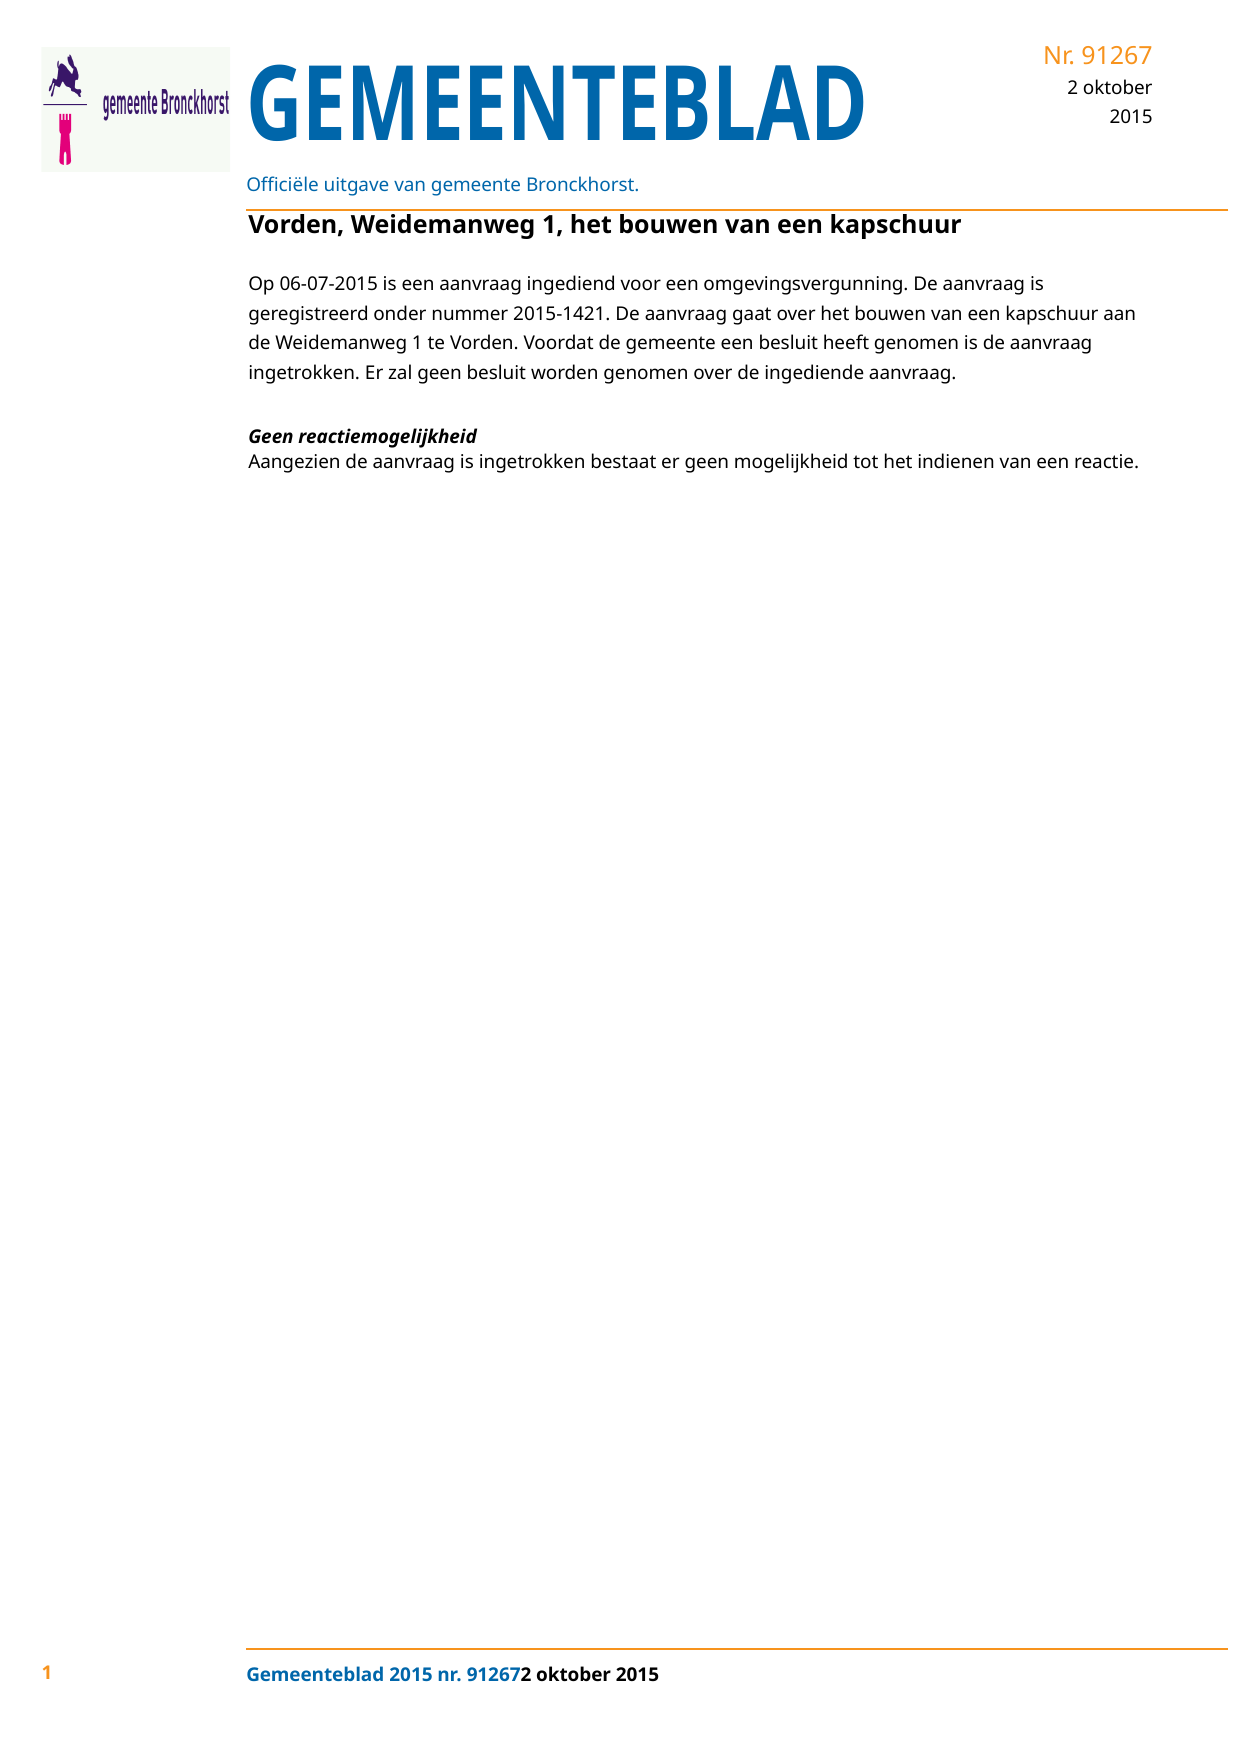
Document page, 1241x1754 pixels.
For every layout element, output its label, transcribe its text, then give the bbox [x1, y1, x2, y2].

picture [41, 47, 231, 172]
text Aangezien de aanvraag is ingetrokken bestaat er geen mogelijkheid tot het indienen van een reactie. [248, 449, 1152, 474]
text Geen reactiemogelijkheid [248, 423, 1152, 449]
text Vorden, Weidemanweg 1, het bouwen van een kapschuur [248, 211, 1152, 241]
text Op 06-07-2015 is een aanvraag ingediend voor een omgevingsvergunning. De aanvraag is geregistreerd onder nummer 2015-1421. De aanvraag gaat over het bouwen van een kapschuur aan de Weidemanweg 1 te Vorden. Voordat de gemeente een besluit heeft genomen is de aanvraag ingetrokken. Er zal geen besluit worden genomen over de ingediende aanvraag. [248, 270, 1152, 385]
